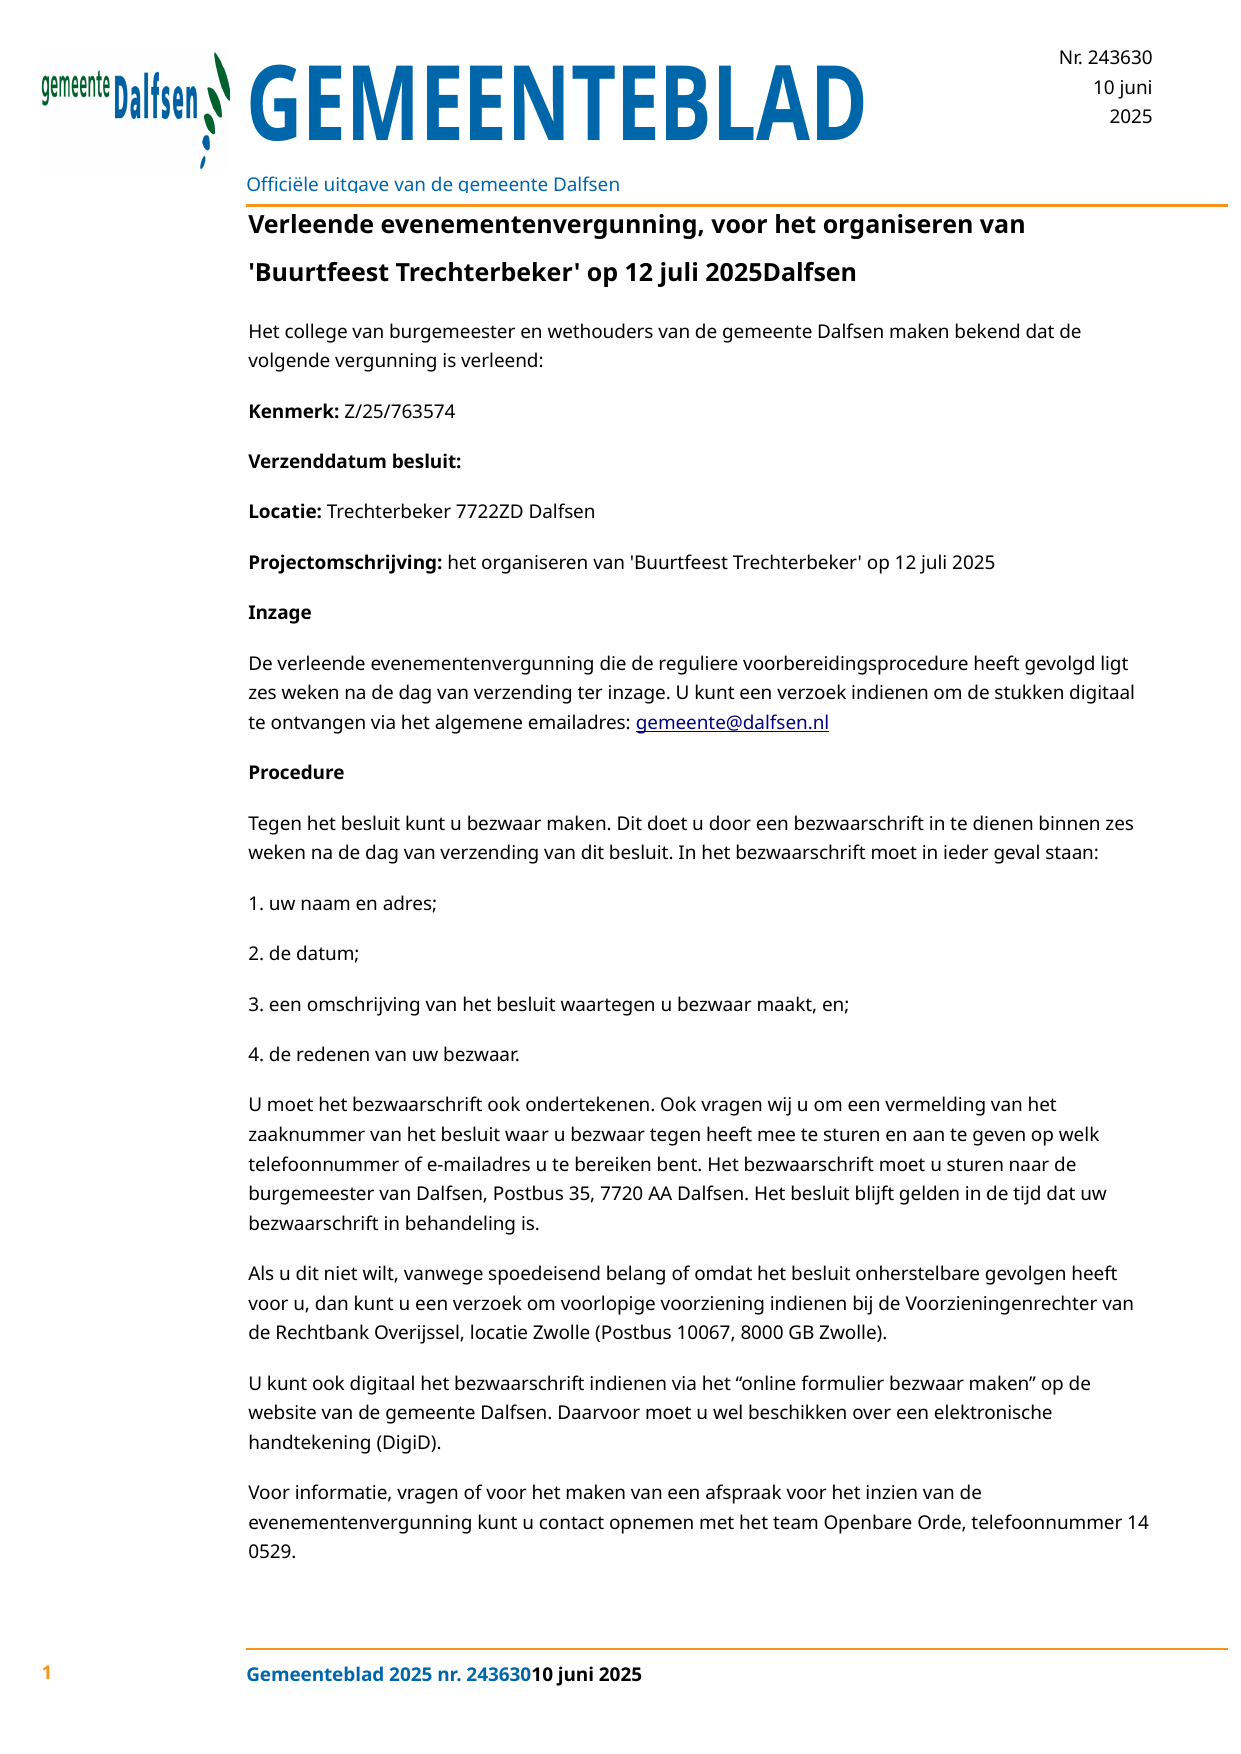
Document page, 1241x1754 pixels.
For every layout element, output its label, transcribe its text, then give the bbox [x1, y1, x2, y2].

text Het college van burgemeester en wethouders van de gemeente Dalfsen maken bekend dat de volgende vergunning is verleend: [248, 318, 1152, 373]
text Verleende evenementenvergunning, voor het organiseren van 'Buurtfeest Trechterbeker' op 12 juli 2025Dalfsen [248, 207, 1152, 288]
text 2. de datum; [248, 940, 1152, 966]
text Locatie: Trechterbeker 7722ZD Dalfsen [248, 499, 1152, 524]
text 4. de redenen van uw bezwaar. [248, 1041, 1152, 1067]
text Verzenddatum besluit: [248, 448, 1152, 474]
picture [41, 47, 231, 172]
text U kunt ook digitaal het bezwaarschrift indienen via het “online formulier bezwaar maken” op de website van de gemeente Dalfsen. Daarvoor moet u wel beschikken over een elektronische handtekening (DigiD). [248, 1370, 1152, 1455]
text De verleende evenementenvergunning die de reguliere voorbereidingsprocedure heeft gevolgd ligt zes weken na de dag van verzending ter inzage. U kunt een verzoek indienen om de stukken digitaal te ontvangen via het algemene emailadres: gemeente@dalfsen.nl [248, 650, 1152, 735]
text Als u dit niet wilt, vanwege spoedeisend belang of omdat het besluit onherstelbare gevolgen heeft voor u, dan kunt u een verzoek om voorlopige voorziening indienen bij de Voorzieningenrechter van de Rechtbank Overijssel, locatie Zwolle (Postbus 10067, 8000 GB Zwolle). [248, 1260, 1152, 1345]
text Projectomschrijving: het organiseren van 'Buurtfeest Trechterbeker' op 12 juli 2025 [248, 549, 1152, 575]
text 3. een omschrijving van het besluit waartegen u bezwaar maakt, en; [248, 991, 1152, 1017]
text Voor informatie, vragen of voor het maken van een afspraak voor het inzien van de evenementenvergunning kunt u contact opnemen met het team Openbare Orde, telefoonnummer 14 0529. [248, 1479, 1152, 1564]
text Kenmerk: Z/25/763574 [248, 398, 1152, 424]
text 1. uw naam en adres; [248, 890, 1152, 916]
text U moet het bezwaarschrift ook ondertekenen. Ook vragen wij u om een vermelding van het zaaknummer van het besluit waar u bezwaar tegen heeft mee te sturen en aan te geven op welk telefoonnummer of e-mailadres u te bereiken bent. Het bezwaarschrift moet u sturen naar de burgemeester van Dalfsen, Postbus 35, 7720 AA Dalfsen. Het besluit blijft gelden in de tijd dat uw bezwaarschrift in behandeling is. [248, 1092, 1152, 1236]
text Procedure [248, 759, 1152, 785]
text Tegen het besluit kunt u bezwaar maken. Dit doet u door een bezwaarschrift in te dienen binnen zes weken na de dag van verzending van dit besluit. In het bezwaarschrift moet in ieder geval staan: [248, 810, 1152, 865]
text Inzage [248, 599, 1152, 625]
